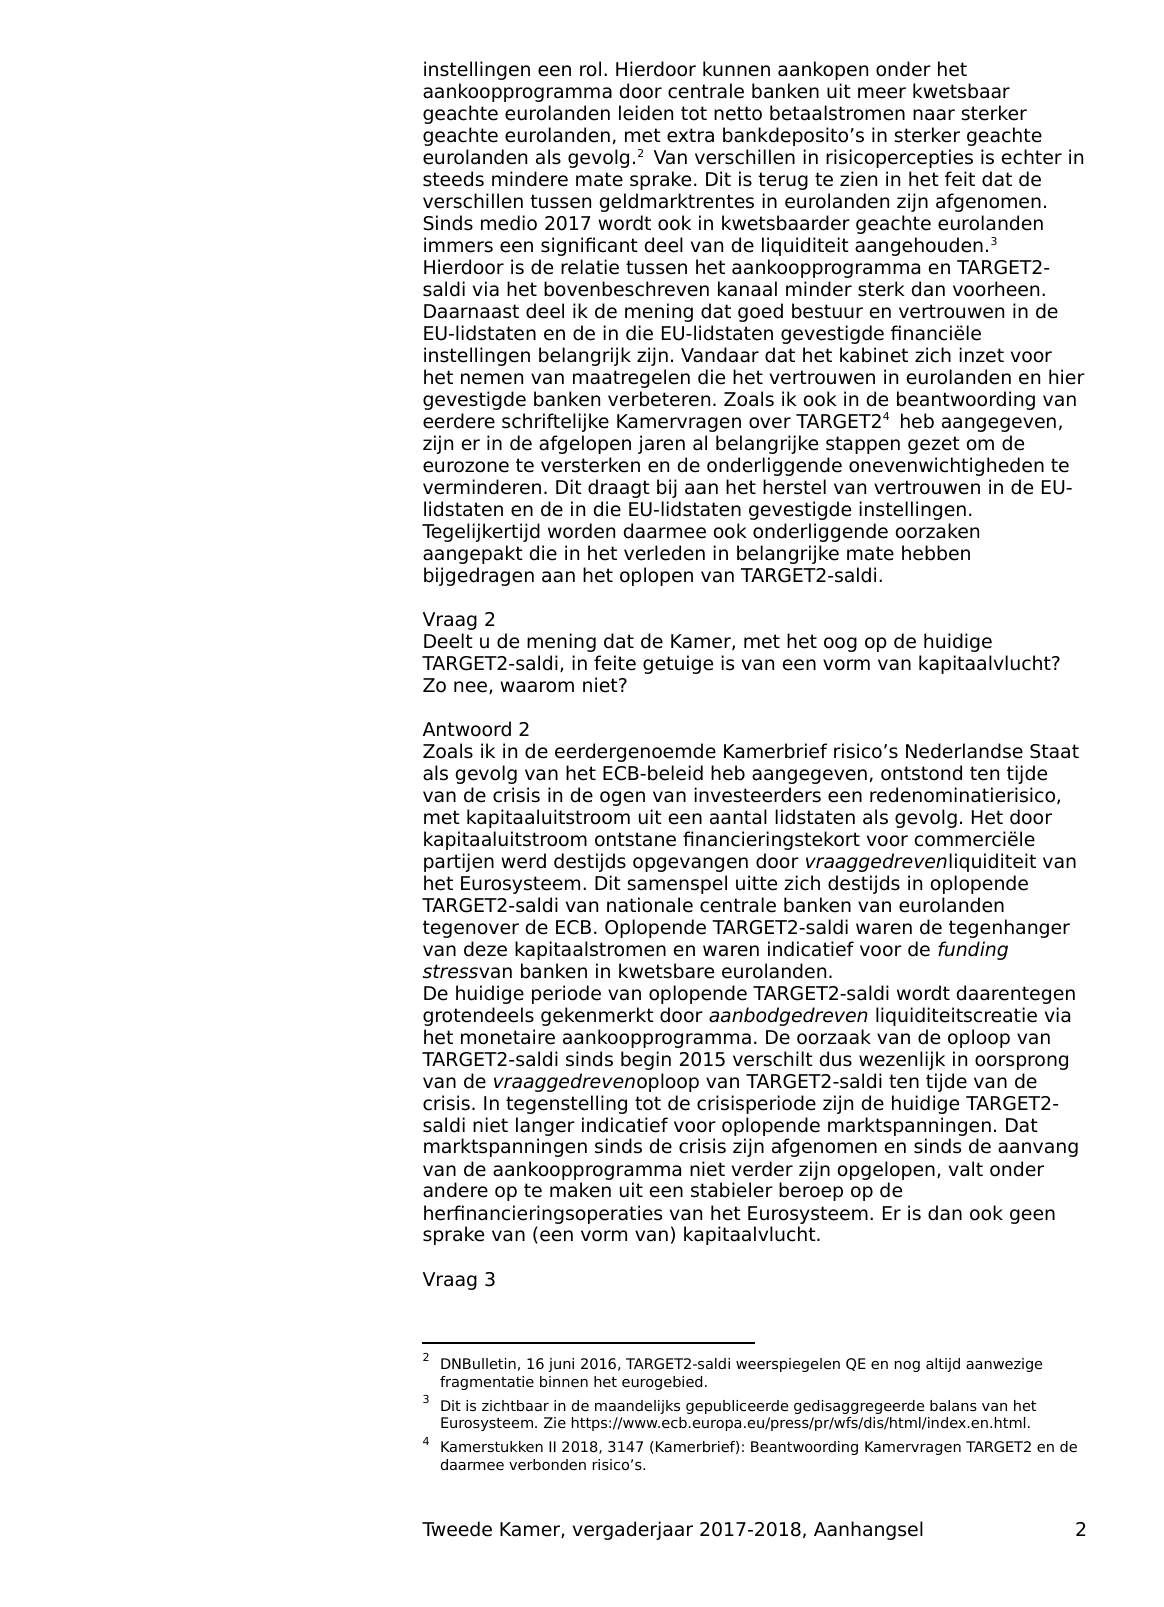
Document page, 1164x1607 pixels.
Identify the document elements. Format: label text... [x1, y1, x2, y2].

text Kamerstukken II 2018, 3147 (Kamerbrief): Beantwoording Kamervragen TARGET2 en de daarmee verbonden risico’s. [422, 1435, 1087, 1474]
text Vraag 3 [422, 1268, 1087, 1291]
text Daarnaast deel ik de mening dat goed bestuur en vertrouwen in de EU-lidstaten en de in die EU-lidstaten gevestigde financiële instellingen belangrijk zijn. Vandaar dat het kabinet zich inzet voor het nemen van maatregelen die het vertrouwen in eurolanden en hier gevestigde banken verbeteren. Zoals ik ook in de beantwoording van eerdere schriftelijke Kamervragen over TARGET2 heb aangegeven, zijn er in de afgelopen jaren al belangrijke stappen gezet om de eurozone te versterken en de onderliggende onevenwichtigheden te verminderen. Dit draagt bij aan het herstel van vertrouwen in de EU-lidstaten en de in die EU-lidstaten gevestigde instellingen. Tegelijkertijd worden daarmee ook onderliggende oorzaken aangepakt die in het verleden in belangrijke mate hebben bijgedragen aan het oplopen van TARGET2-saldi. [422, 301, 1087, 587]
text DNBulletin, 16 juni 2016, TARGET2-saldi weerspiegelen QE en nog altijd aanwezige fragmentatie binnen het eurogebied. [422, 1352, 1087, 1391]
text Deelt u de mening dat de Kamer, met het oog op de huidige TARGET2-saldi, in feite getuige is van een vorm van kapitaalvlucht? Zo nee, waarom niet? [422, 631, 1087, 697]
text instellingen een rol. Hierdoor kunnen aankopen onder het aankoopprogramma door centrale banken uit meer kwetsbaar geachte eurolanden leiden tot netto betaalstromen naar sterker geachte eurolanden, met extra bankdeposito’s in sterker geachte eurolanden als gevolg. Van verschillen in risicopercepties is echter in steeds mindere mate sprake. Dit is terug te zien in het feit dat de verschillen tussen geldmarktrentes in eurolanden zijn afgenomen. Sinds medio 2017 wordt ook in kwetsbaarder geachte eurolanden immers een significant deel van de liquiditeit aangehouden. Hierdoor is de relatie tussen het aankoopprogramma en TARGET2-saldi via het bovenbeschreven kanaal minder sterk dan voorheen. [422, 59, 1087, 301]
text Vraag 2 [422, 609, 1087, 631]
text Zoals ik in de eerdergenoemde Kamerbrief risico’s Nederlandse Staat als gevolg van het ECB-beleid heb aangegeven, ontstond ten tijde van de crisis in de ogen van investeerders een redenominatierisico, met kapitaaluitstroom uit een aantal lidstaten als gevolg. Het door kapitaaluitstroom ontstane financieringstekort voor commerciële partijen werd destijds opgevangen door vraaggedrevenliquiditeit van het Eurosysteem. Dit samenspel uitte zich destijds in oplopende TARGET2-saldi van nationale centrale banken van eurolanden tegenover de ECB. Oplopende TARGET2-saldi waren de tegenhanger van deze kapitaalstromen en waren indicatief voor de funding stressvan banken in kwetsbare eurolanden. [422, 741, 1087, 983]
text Dit is zichtbaar in de maandelijks gepubliceerde gedisaggregeerde balans van het Eurosysteem. Zie https://www.ecb.europa.eu/press/pr/wfs/dis/html/index.en.html. [422, 1393, 1087, 1432]
text De huidige periode van oplopende TARGET2-saldi wordt daarentegen grotendeels gekenmerkt door aanbodgedreven liquiditeitscreatie via het monetaire aankoopprogramma. De oorzaak van de oploop van TARGET2-saldi sinds begin 2015 verschilt dus wezenlijk in oorsprong van de vraaggedrevenoploop van TARGET2-saldi ten tijde van de crisis. In tegenstelling tot de crisisperiode zijn de huidige TARGET2-saldi niet langer indicatief voor oplopende marktspanningen. Dat marktspanningen sinds de crisis zijn afgenomen en sinds de aanvang van de aankoopprogramma niet verder zijn opgelopen, valt onder andere op te maken uit een stabieler beroep op de herfinancieringsoperaties van het Eurosysteem. Er is dan ook geen sprake van (een vorm van) kapitaalvlucht. [422, 983, 1087, 1246]
text Antwoord 2 [422, 719, 1087, 741]
